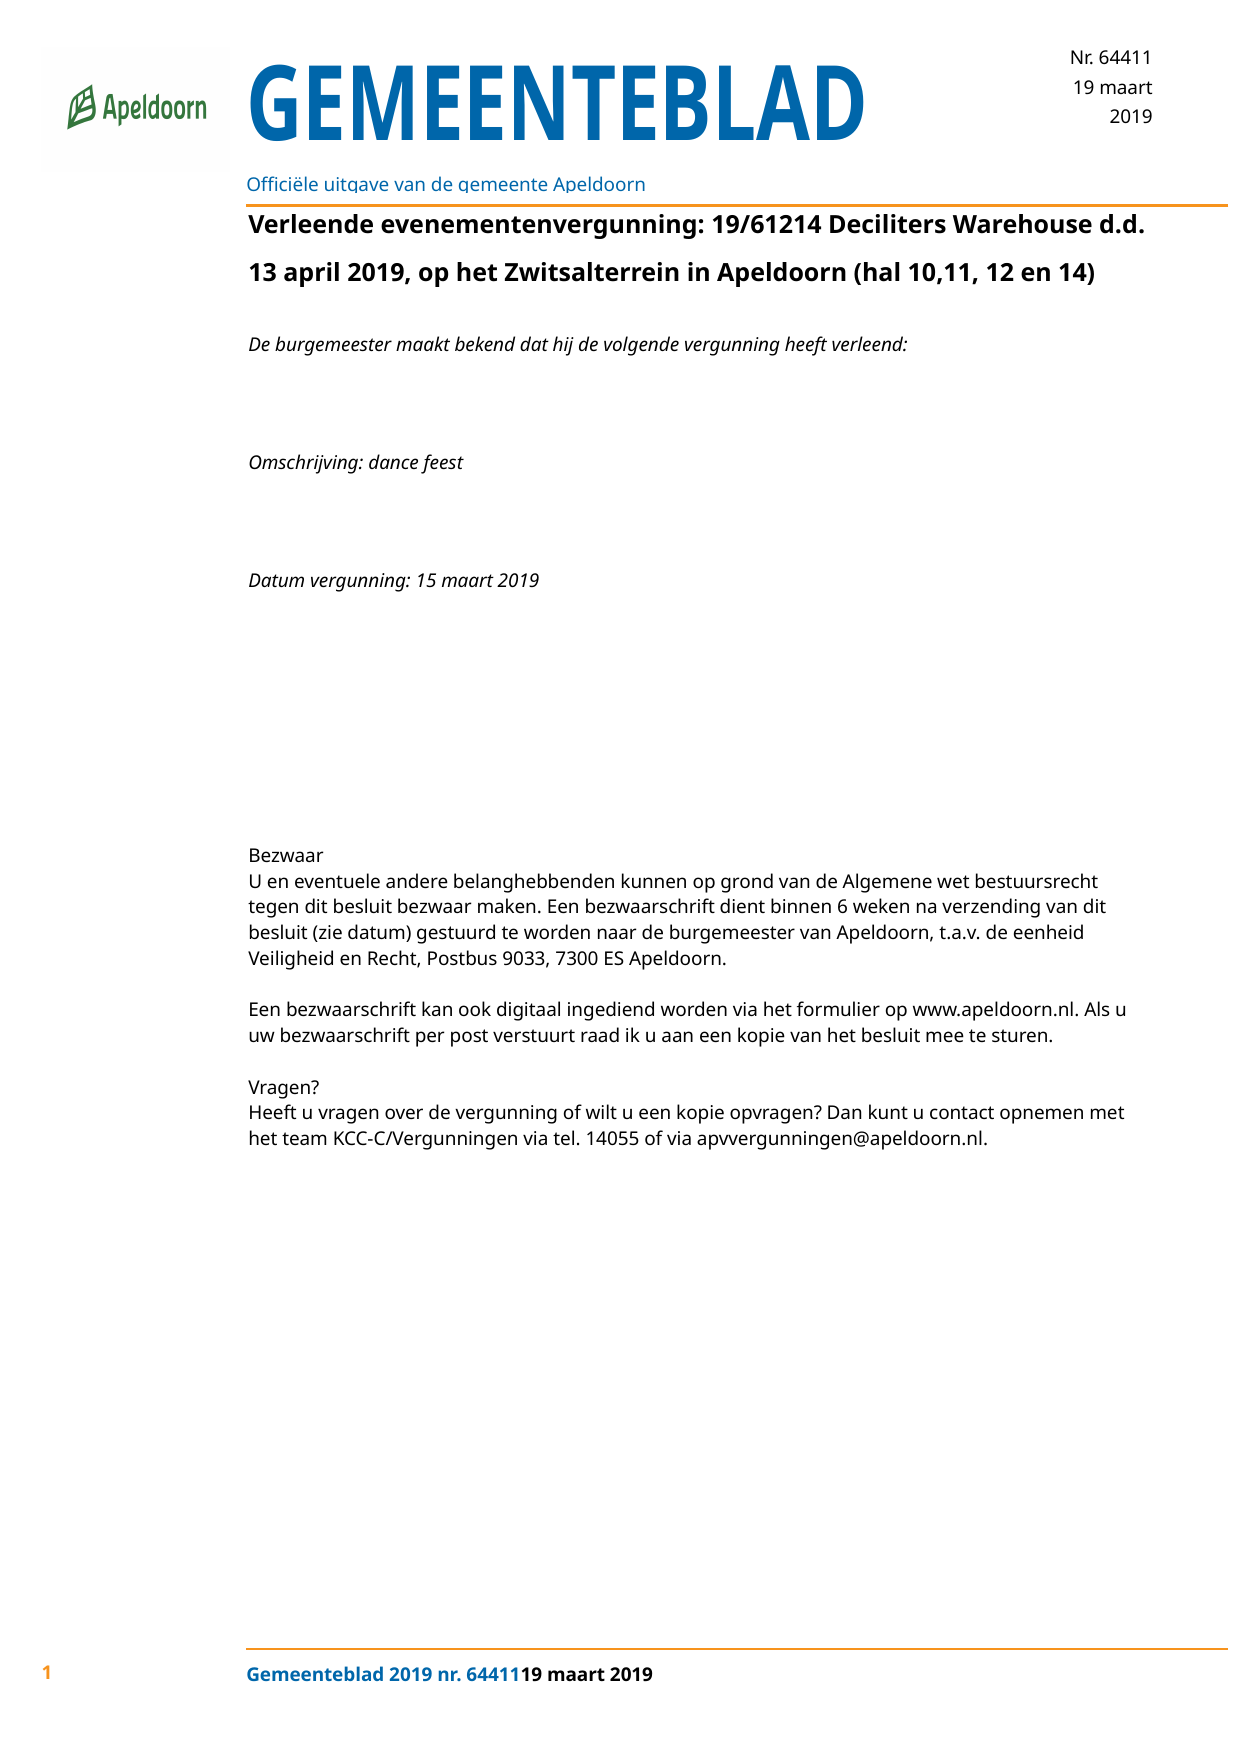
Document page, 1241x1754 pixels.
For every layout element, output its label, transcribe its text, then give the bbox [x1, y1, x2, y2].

text Vragen? [248, 1074, 1152, 1099]
text De burgemeester maakt bekend dat hij de volgende vergunning heeft verleend: [248, 331, 1152, 357]
text Verleende evenementenvergunning: 19/61214 Deciliters Warehouse d.d. 13 april 2019, op het Zwitsalterrein in Apeldoorn (hal 10,11, 12 en 14) [248, 207, 1152, 288]
text Heeft u vragen over de vergunning of wilt u een kopie opvragen? Dan kunt u contact opnemen met het team KCC-C/Vergunningen via tel. 14055 of via apvvergunningen@apeldoorn.nl. [248, 1099, 1152, 1151]
text U en eventuele andere belanghebbenden kunnen op grond van de Algemene wet bestuursrecht tegen dit besluit bezwaar maken. Een bezwaarschrift dient binnen 6 weken na verzending van dit besluit (zie datum) gestuurd te worden naar de burgemeester van Apeldoorn, t.a.v. de eenheid Veiligheid en Recht, Postbus 9033, 7300 ES Apeldoorn. [248, 868, 1152, 971]
text Omschrijving: dance feest [248, 449, 1152, 475]
text Bezwaar [248, 842, 1152, 868]
text Datum vergunning: 15 maart 2019 [248, 567, 1152, 593]
picture [41, 47, 231, 172]
text Een bezwaarschrift kan ook digitaal ingediend worden via het formulier op www.apeldoorn.nl. Als u uw bezwaarschrift per post verstuurt raad ik u aan een kopie van het besluit mee te sturen. [248, 997, 1152, 1048]
